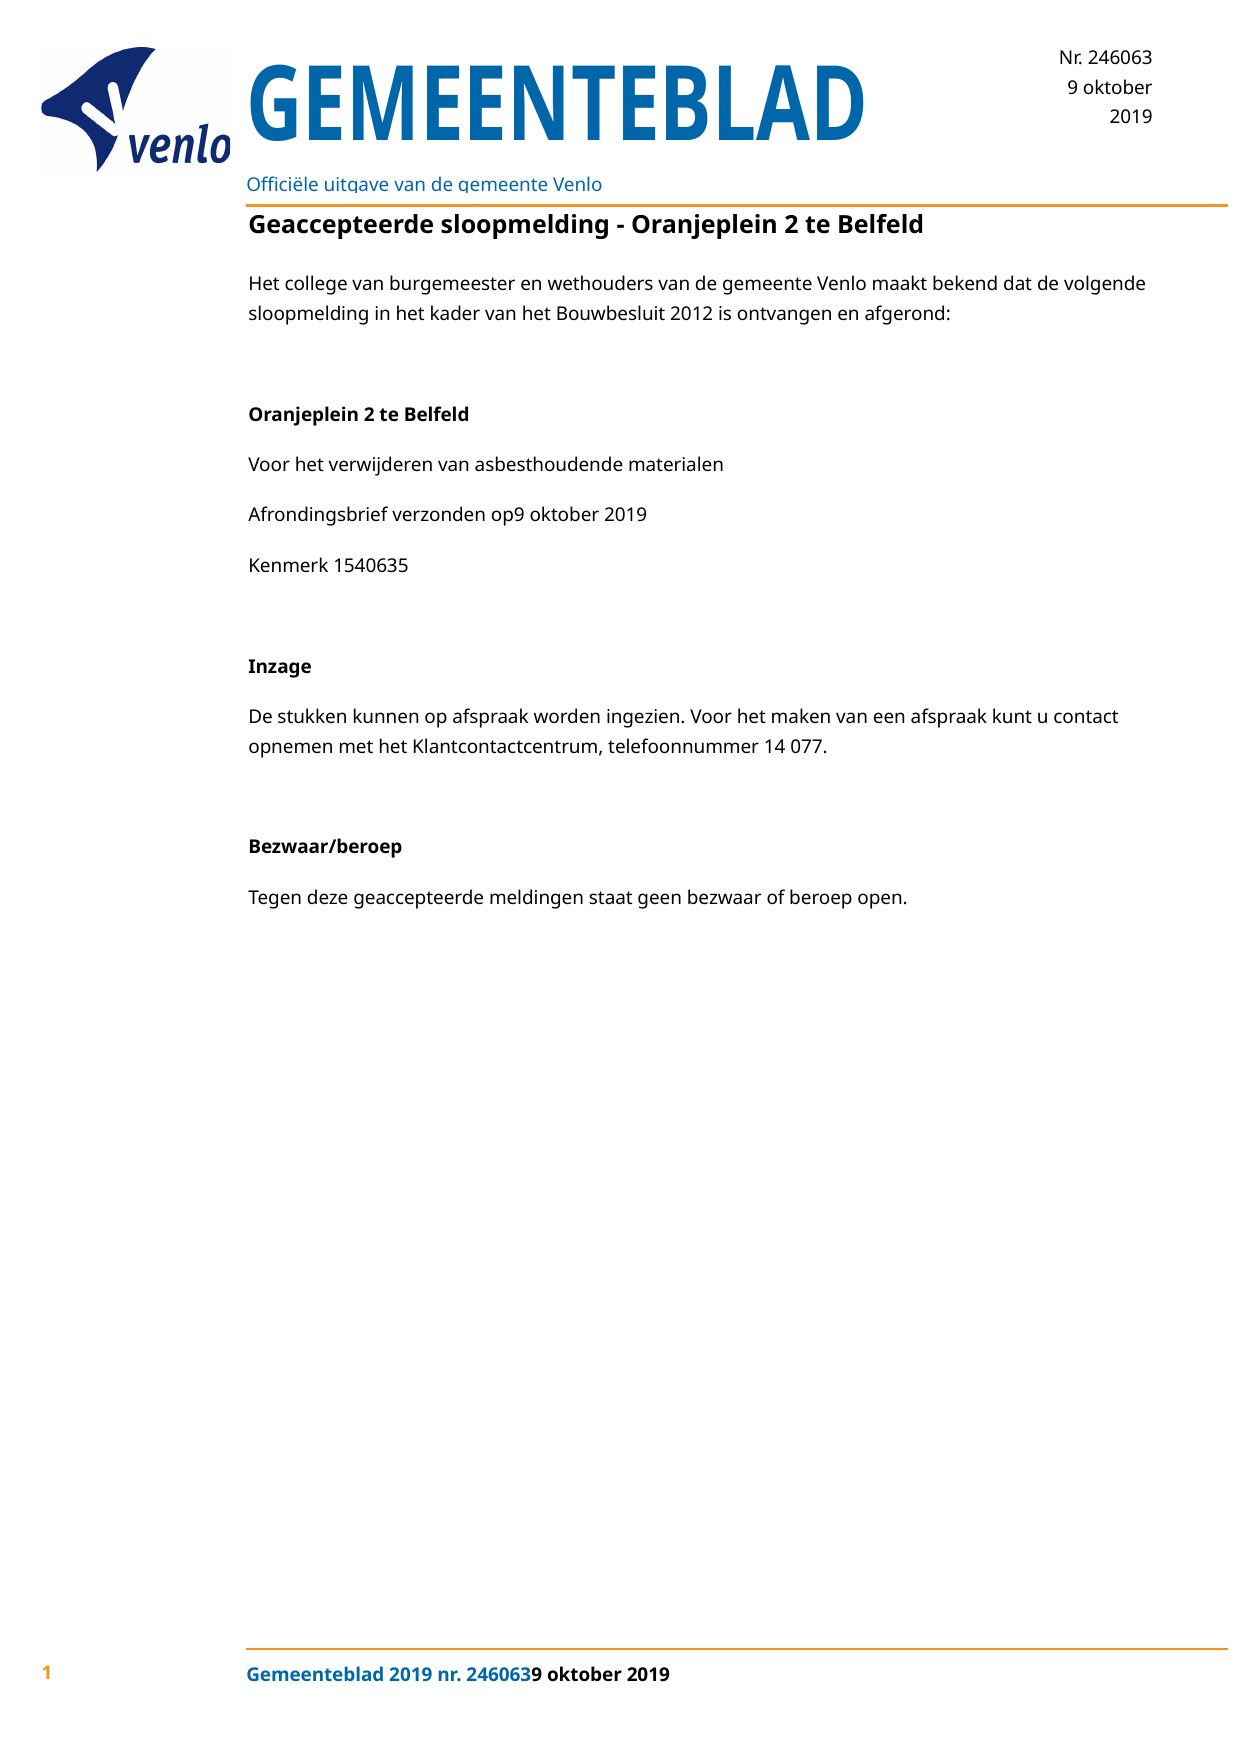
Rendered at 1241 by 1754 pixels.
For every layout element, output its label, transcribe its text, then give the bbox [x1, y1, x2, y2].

text Tegen deze geaccepteerde meldingen staat geen bezwaar of beroep open. [248, 884, 1152, 910]
text Bezwaar/beroep [248, 834, 1152, 859]
text De stukken kunnen op afspraak worden ingezien. Voor het maken van een afspraak kunt u contact opnemen met het Klantcontactcentrum, telefoonnummer 14 077. [248, 703, 1152, 758]
text Kenmerk 1540635 [248, 552, 1152, 578]
text Geaccepteerde sloopmelding - Oranjeplein 2 te Belfeld [248, 207, 1152, 241]
text Oranjeplein 2 te Belfeld [248, 401, 1152, 426]
text Het college van burgemeester en wethouders van de gemeente Venlo maakt bekend dat de volgende sloopmelding in het kader van het Bouwbesluit 2012 is ontvangen en afgerond: [248, 270, 1152, 326]
picture [41, 47, 231, 172]
text Inzage [248, 653, 1152, 678]
text Voor het verwijderen van asbesthoudende materialen [248, 451, 1152, 477]
text Afrondingsbrief verzonden op9 oktober 2019 [248, 502, 1152, 527]
